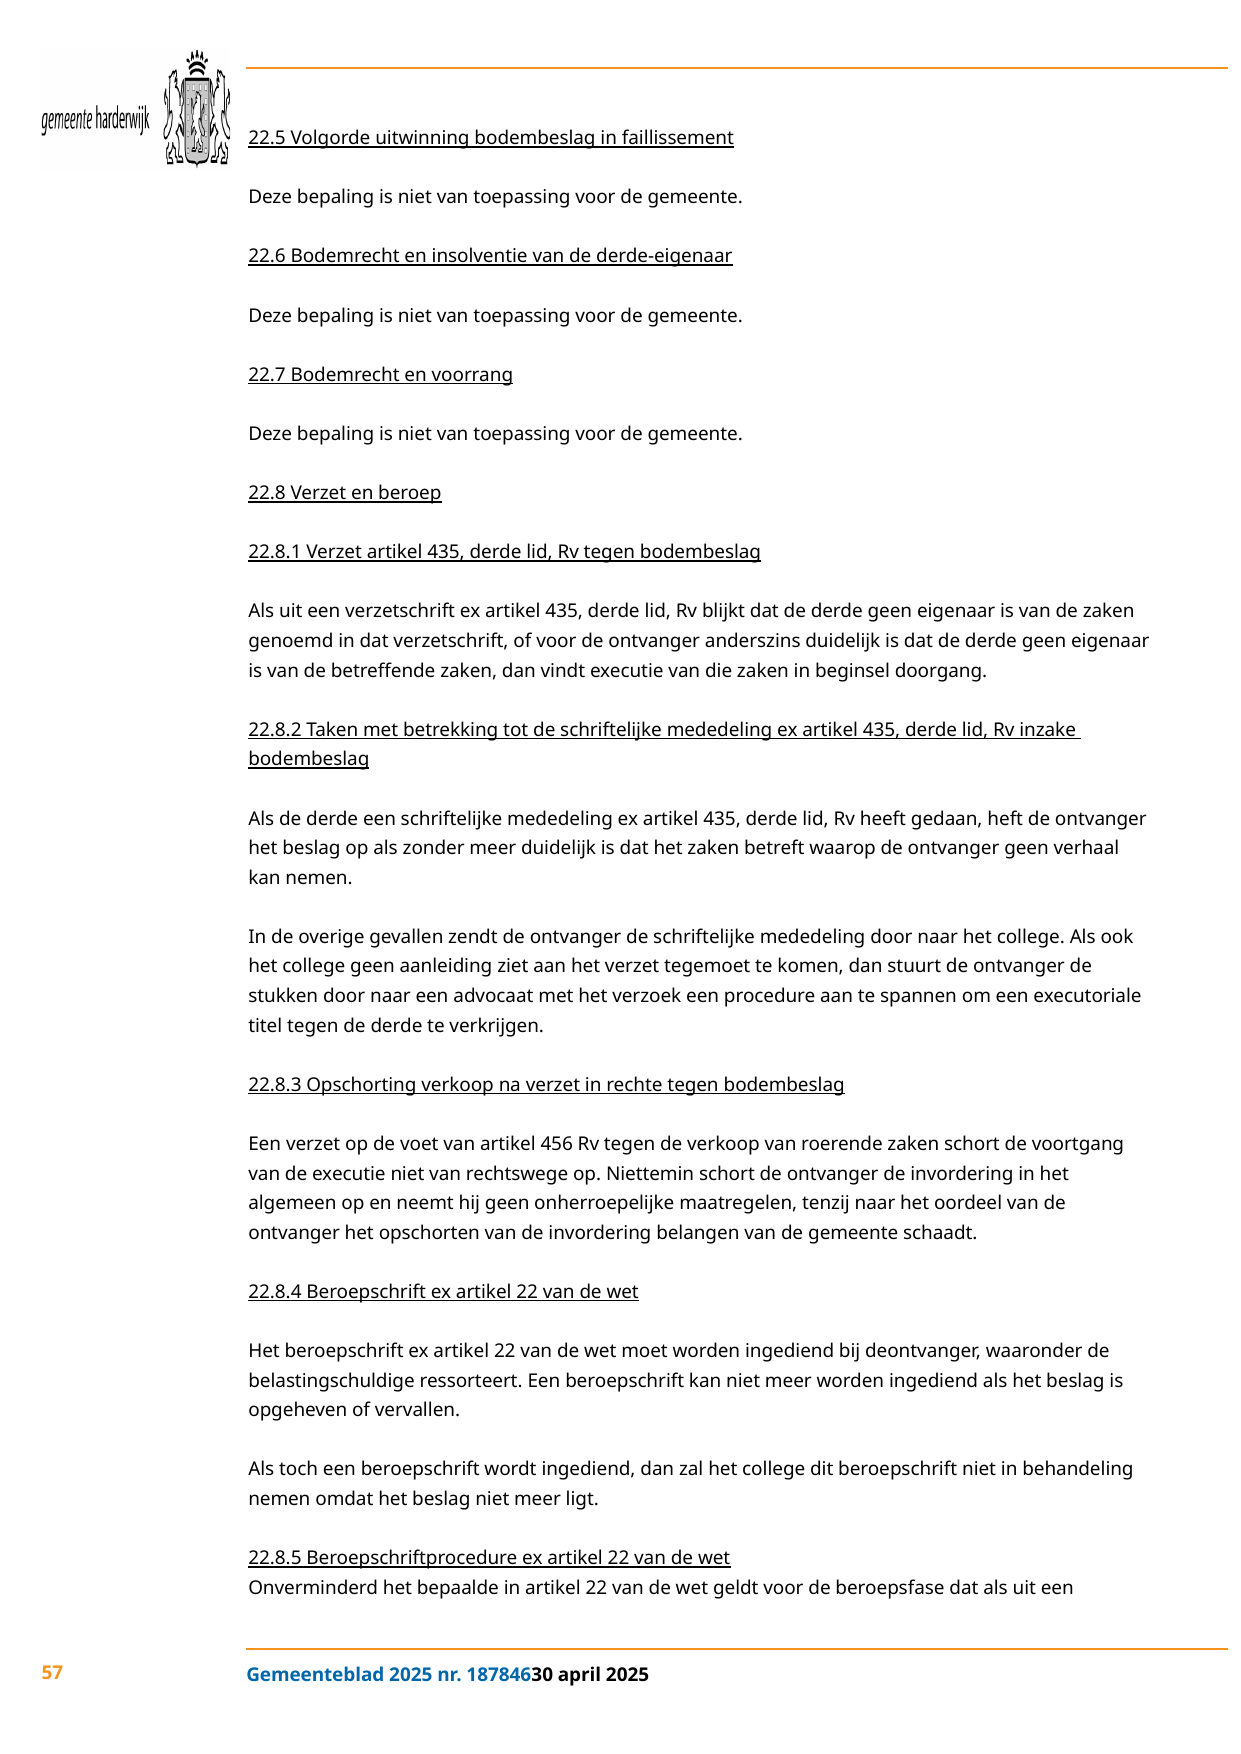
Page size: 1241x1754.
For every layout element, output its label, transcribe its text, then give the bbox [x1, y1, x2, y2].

text Als toch een beroepschrift wordt ingediend, dan zal het college dit beroepschrift niet in behandeling nemen omdat het beslag niet meer ligt. [248, 1456, 1152, 1511]
text 22.6 Bodemrecht en insolventie van de derde-eigenaar [248, 243, 1152, 268]
text Het beroepschrift ex artikel 22 van de wet moet worden ingediend bij deontvanger, waaronder de belastingschuldige ressorteert. Een beroepschrift kan niet meer worden ingediend als het beslag is opgeheven of vervallen. [248, 1337, 1152, 1422]
text 22.8.5 Beroepschriftprocedure ex artikel 22 van de wet [248, 1544, 1152, 1570]
text 22.5 Volgorde uitwinning bodembeslag in faillissement [248, 124, 1152, 150]
text Als de derde een schriftelijke mededeling ex artikel 435, derde lid, Rv heeft gedaan, heft de ontvanger het beslag op als zonder meer duidelijk is dat het zaken betreft waarop de ontvanger geen verhaal kan nemen. [248, 805, 1152, 890]
text 22.8 Verzet en beroep [248, 479, 1152, 505]
text Deze bepaling is niet van toepassing voor de gemeente. [248, 183, 1152, 209]
text Als uit een verzetschrift ex artikel 435, derde lid, Rv blijkt dat de derde geen eigenaar is van de zaken genoemd in dat verzetschrift, of voor de ontvanger anderszins duidelijk is dat de derde geen eigenaar is van de betreffende zaken, dan vindt executie van die zaken in beginsel doorgang. [248, 598, 1152, 683]
picture [41, 47, 231, 172]
text Een verzet op de voet van artikel 456 Rv tegen de verkoop van roerende zaken schort de voortgang van de executie niet van rechtswege op. Niettemin schort de ontvanger de invordering in het algemeen op en neemt hij geen onherroepelijke maatregelen, tenzij naar het oordeel van de ontvanger het opschorten van de invordering belangen van de gemeente schaadt. [248, 1130, 1152, 1245]
text In de overige gevallen zendt de ontvanger de schriftelijke mededeling door naar het college. Als ook het college geen aanleiding ziet aan het verzet tegemoet te komen, dan stuurt de ontvanger de stukken door naar een advocaat met het verzoek een procedure aan te spannen om een executoriale titel tegen de derde te verkrijgen. [248, 923, 1152, 1038]
text 22.8.3 Opschorting verkoop na verzet in rechte tegen bodembeslag [248, 1071, 1152, 1097]
text 22.8.1 Verzet artikel 435, derde lid, Rv tegen bodembeslag [248, 538, 1152, 564]
text Deze bepaling is niet van toepassing voor de gemeente. [248, 420, 1152, 446]
text 22.8.4 Beroepschrift ex artikel 22 van de wet [248, 1278, 1152, 1304]
text Onverminderd het bepaalde in artikel 22 van de wet geldt voor de beroepsfase dat als uit een [248, 1574, 1152, 1600]
text Deze bepaling is niet van toepassing voor de gemeente. [248, 302, 1152, 328]
text 22.7 Bodemrecht en voorrang [248, 361, 1152, 387]
text 22.8.2 Taken met betrekking tot de schriftelijke mededeling ex artikel 435, derde lid, Rv inzake bodembeslag [248, 716, 1152, 771]
